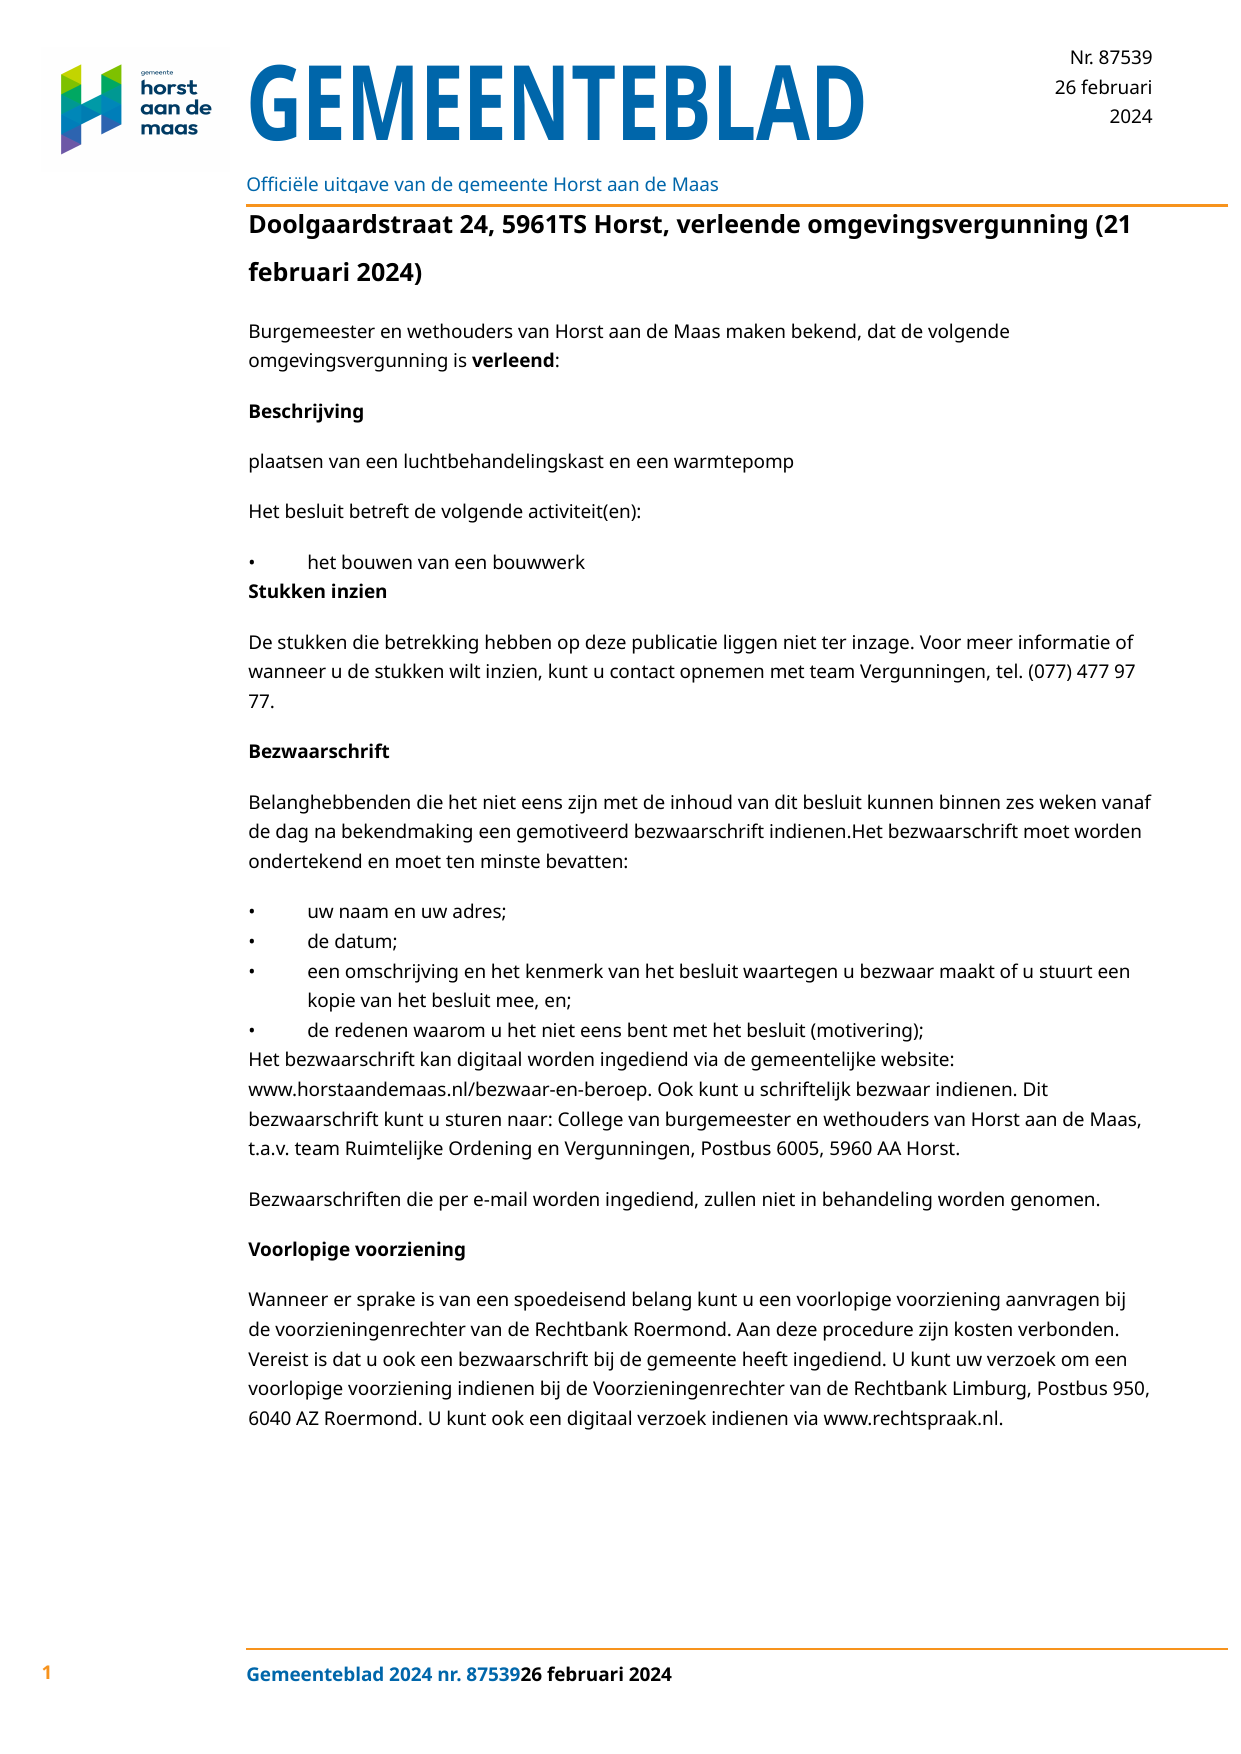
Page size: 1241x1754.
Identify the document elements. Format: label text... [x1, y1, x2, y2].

list uw naam en uw adres; [248, 899, 1152, 924]
list een omschrijving en het kenmerk van het besluit waartegen u bezwaar maakt of u stuurt een kopie van het besluit mee, en; [248, 958, 1152, 1013]
text Beschrijving [248, 398, 1152, 424]
text plaatsen van een luchtbehandelingskast en een warmtepomp [248, 448, 1152, 474]
text Stukken inzien [248, 579, 1152, 604]
picture [41, 47, 231, 172]
text Bezwaarschrift [248, 739, 1152, 764]
text Het bezwaarschrift kan digitaal worden ingediend via de gemeentelijke website: www.horstaandemaas.nl/bezwaar-en-beroep. Ook kunt u schriftelijk bezwaar indienen. Dit bezwaarschrift kunt u sturen naar: College van burgemeester en wethouders van Horst aan de Maas, t.a.v. team Ruimtelijke Ordening en Vergunningen, Postbus 6005, 5960 AA Horst. [248, 1047, 1152, 1161]
list de datum; [248, 928, 1152, 954]
text De stukken die betrekking hebben op deze publicatie liggen niet ter inzage. Voor meer informatie of wanneer u de stukken wilt inzien, kunt u contact opnemen met team Vergunningen, tel. (077) 477 97 77. [248, 629, 1152, 714]
text Voorlopige voorziening [248, 1236, 1152, 1262]
text Bezwaarschriften die per e-mail worden ingediend, zullen niet in behandeling worden genomen. [248, 1186, 1152, 1212]
list de redenen waarom u het niet eens bent met het besluit (motivering); [248, 1017, 1152, 1043]
text Doolgaardstraat 24, 5961TS Horst, verleende omgevingsvergunning (21 februari 2024) [248, 207, 1152, 288]
text Burgemeester en wethouders van Horst aan de Maas maken bekend, dat de volgende omgevingsvergunning is verleend: [248, 318, 1152, 373]
text Wanneer er sprake is van een spoedeisend belang kunt u een voorlopige voorziening aanvragen bij de voorzieningenrechter van de Rechtbank Roermond. Aan deze procedure zijn kosten verbonden. Vereist is dat u ook een bezwaarschrift bij de gemeente heeft ingediend. U kunt uw verzoek om een voorlopige voorziening indienen bij de Voorzieningenrechter van de Rechtbank Limburg, Postbus 950, 6040 AZ Roermond. U kunt ook een digitaal verzoek indienen via www.rechtspraak.nl. [248, 1287, 1152, 1431]
list het bouwen van een bouwwerk [248, 549, 1152, 575]
text Het besluit betreft de volgende activiteit(en): [248, 499, 1152, 524]
text Belanghebbenden die het niet eens zijn met de inhoud van dit besluit kunnen binnen zes weken vanaf de dag na bekendmaking een gemotiveerd bezwaarschrift indienen.Het bezwaarschrift moet worden ondertekend en moet ten minste bevatten: [248, 789, 1152, 874]
